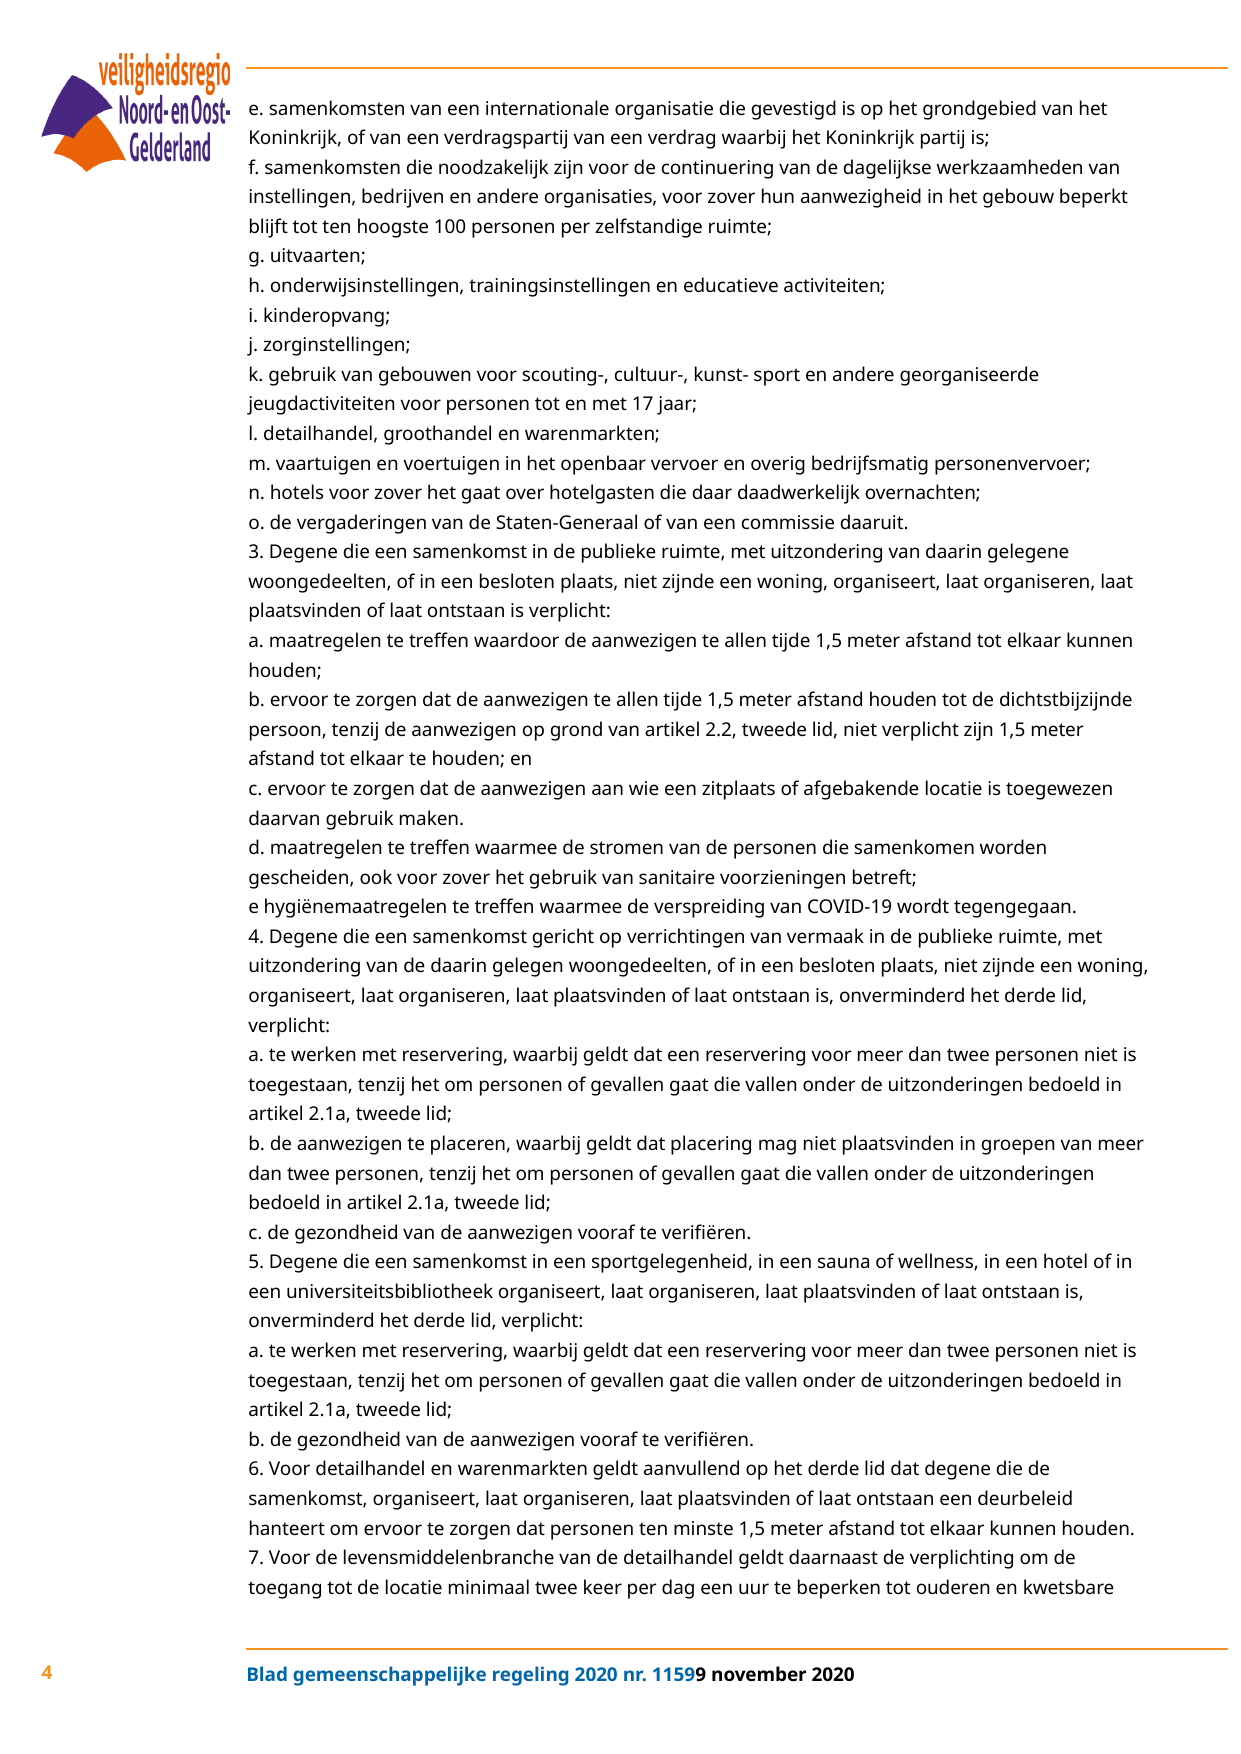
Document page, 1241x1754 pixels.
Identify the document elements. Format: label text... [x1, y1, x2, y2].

text 7. Voor de levensmiddelenbranche van de detailhandel geldt daarnaast de verplichting om de toegang tot de locatie minimaal twee keer per dag een uur te beperken tot ouderen en kwetsbare [248, 1544, 1152, 1600]
text b. de aanwezigen te placeren, waarbij geldt dat placering mag niet plaatsvinden in groepen van meer dan twee personen, tenzij het om personen of gevallen gaat die vallen onder de uitzonderingen bedoeld in artikel 2.1a, tweede lid; [248, 1130, 1152, 1215]
text e hygiënemaatregelen te treffen waarmee de verspreiding van COVID-19 wordt tegengegaan. [248, 893, 1152, 919]
text 6. Voor detailhandel en warenmarkten geldt aanvullend op het derde lid dat degene die de samenkomst, organiseert, laat organiseren, laat plaatsvinden of laat ontstaan een deurbeleid hanteert om ervoor te zorgen dat personen ten minste 1,5 meter afstand tot elkaar kunnen houden. [248, 1456, 1152, 1541]
text b. ervoor te zorgen dat de aanwezigen te allen tijde 1,5 meter afstand houden tot de dichtstbijzijnde persoon, tenzij de aanwezigen op grond van artikel 2.2, tweede lid, niet verplicht zijn 1,5 meter afstand tot elkaar te houden; en [248, 686, 1152, 771]
text m. vaartuigen en voertuigen in het openbaar vervoer en overig bedrijfsmatig personenvervoer; [248, 450, 1152, 476]
picture [41, 47, 231, 172]
text c. ervoor te zorgen dat de aanwezigen aan wie een zitplaats of afgebakende locatie is toegewezen daarvan gebruik maken. [248, 775, 1152, 831]
text a. te werken met reservering, waarbij geldt dat een reservering voor meer dan twee personen niet is toegestaan, tenzij het om personen of gevallen gaat die vallen onder de uitzonderingen bedoeld in artikel 2.1a, tweede lid; [248, 1041, 1152, 1126]
text 4. Degene die een samenkomst gericht op verrichtingen van vermaak in de publieke ruimte, met uitzondering van de daarin gelegen woongedeelten, of in een besloten plaats, niet zijnde een woning, organiseert, laat organiseren, laat plaatsvinden of laat ontstaan is, onverminderd het derde lid, verplicht: [248, 923, 1152, 1038]
text j. zorginstellingen; [248, 331, 1152, 357]
text a. te werken met reservering, waarbij geldt dat een reservering voor meer dan twee personen niet is toegestaan, tenzij het om personen of gevallen gaat die vallen onder de uitzonderingen bedoeld in artikel 2.1a, tweede lid; [248, 1337, 1152, 1422]
text h. onderwijsinstellingen, trainingsinstellingen en educatieve activiteiten; [248, 272, 1152, 298]
text f. samenkomsten die noodzakelijk zijn voor de continuering van de dagelijkse werkzaamheden van instellingen, bedrijven en andere organisaties, voor zover hun aanwezigheid in het gebouw beperkt blijft tot ten hoogste 100 personen per zelfstandige ruimte; [248, 154, 1152, 239]
text o. de vergaderingen van de Staten-Generaal of van een commissie daaruit. [248, 509, 1152, 535]
text k. gebruik van gebouwen voor scouting-, cultuur-, kunst- sport en andere georganiseerde jeugdactiviteiten voor personen tot en met 17 jaar; [248, 361, 1152, 416]
text e. samenkomsten van een internationale organisatie die gevestigd is op het grondgebied van het Koninkrijk, of van een verdragspartij van een verdrag waarbij het Koninkrijk partij is; [248, 95, 1152, 150]
text g. uitvaarten; [248, 243, 1152, 268]
text 3. Degene die een samenkomst in de publieke ruimte, met uitzondering van daarin gelegene woongedeelten, of in een besloten plaats, niet zijnde een woning, organiseert, laat organiseren, laat plaatsvinden of laat ontstaan is verplicht: [248, 538, 1152, 623]
text 5. Degene die een samenkomst in een sportgelegenheid, in een sauna of wellness, in een hotel of in een universiteitsbibliotheek organiseert, laat organiseren, laat plaatsvinden of laat ontstaan is, onverminderd het derde lid, verplicht: [248, 1248, 1152, 1333]
text l. detailhandel, groothandel en warenmarkten; [248, 420, 1152, 446]
text n. hotels voor zover het gaat over hotelgasten die daar daadwerkelijk overnachten; [248, 479, 1152, 505]
text a. maatregelen te treffen waardoor de aanwezigen te allen tijde 1,5 meter afstand tot elkaar kunnen houden; [248, 627, 1152, 683]
text i. kinderopvang; [248, 302, 1152, 328]
text b. de gezondheid van de aanwezigen vooraf te verifiëren. [248, 1426, 1152, 1452]
text c. de gezondheid van de aanwezigen vooraf te verifiëren. [248, 1219, 1152, 1245]
text d. maatregelen te treffen waarmee de stromen van de personen die samenkomen worden gescheiden, ook voor zover het gebruik van sanitaire voorzieningen betreft; [248, 834, 1152, 890]
